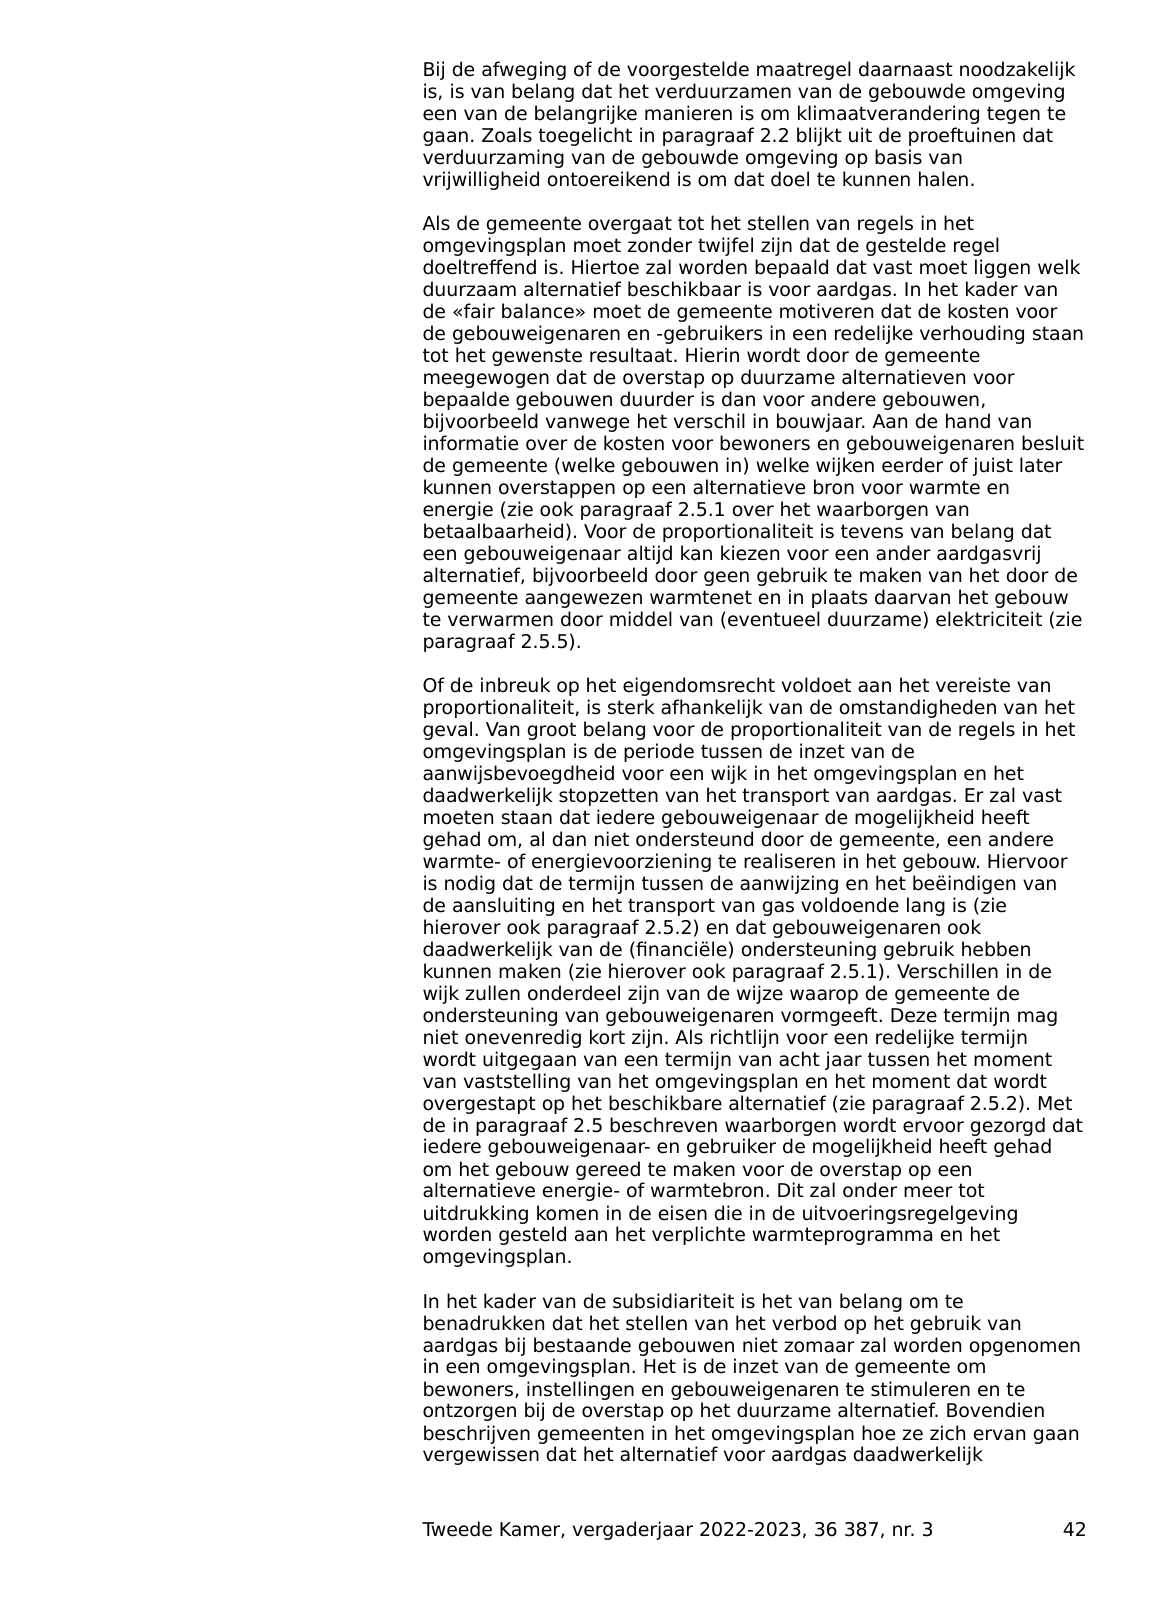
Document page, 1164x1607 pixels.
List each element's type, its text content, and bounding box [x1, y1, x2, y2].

text In het kader van de subsidiariteit is het van belang om te benadrukken dat het stellen van het verbod op het gebruik van aardgas bij bestaande gebouwen niet zomaar zal worden opgenomen in een omgevingsplan. Het is de inzet van de gemeente om bewoners, instellingen en gebouweigenaren te stimuleren en te ontzorgen bij de overstap op het duurzame alternatief. Bovendien beschrijven gemeenten in het omgevingsplan hoe ze zich ervan gaan vergewissen dat het alternatief voor aardgas daadwerkelijk [422, 1291, 1087, 1466]
text Of de inbreuk op het eigendomsrecht voldoet aan het vereiste van proportionaliteit, is sterk afhankelijk van de omstandigheden van het geval. Van groot belang voor de proportionaliteit van de regels in het omgevingsplan is de periode tussen de inzet van de aanwijsbevoegdheid voor een wijk in het omgevingsplan en het daadwerkelijk stopzetten van het transport van aardgas. Er zal vast moeten staan dat iedere gebouweigenaar de mogelijkheid heeft gehad om, al dan niet ondersteund door de gemeente, een andere warmte- of energievoorziening te realiseren in het gebouw. Hiervoor is nodig dat de termijn tussen de aanwijzing en het beëindigen van de aansluiting en het transport van gas voldoende lang is (zie hierover ook paragraaf 2.5.2) en dat gebouweigenaren ook daadwerkelijk van de (financiële) ondersteuning gebruik hebben kunnen maken (zie hierover ook paragraaf 2.5.1). Verschillen in de wijk zullen onderdeel zijn van de wijze waarop de gemeente de ondersteuning van gebouweigenaren vormgeeft. Deze termijn mag niet onevenredig kort zijn. Als richtlijn voor een redelijke termijn wordt uitgegaan van een termijn van acht jaar tussen het moment van vaststelling van het omgevingsplan en het moment dat wordt overgestapt op het beschikbare alternatief (zie paragraaf 2.5.2). Met de in paragraaf 2.5 beschreven waarborgen wordt ervoor gezorgd dat iedere gebouweigenaar- en gebruiker de mogelijkheid heeft gehad om het gebouw gereed te maken voor de overstap op een alternatieve energie- of warmtebron. Dit zal onder meer tot uitdrukking komen in de eisen die in de uitvoeringsregelgeving worden gesteld aan het verplichte warmteprogramma en het omgevingsplan. [422, 675, 1087, 1268]
text Bij de afweging of de voorgestelde maatregel daarnaast noodzakelijk is, is van belang dat het verduurzamen van de gebouwde omgeving een van de belangrijke manieren is om klimaatverandering tegen te gaan. Zoals toegelicht in paragraaf 2.2 blijkt uit de proeftuinen dat verduurzaming van de gebouwde omgeving op basis van vrijwilligheid ontoereikend is om dat doel te kunnen halen. [422, 59, 1087, 191]
text Als de gemeente overgaat tot het stellen van regels in het omgevingsplan moet zonder twijfel zijn dat de gestelde regel doeltreffend is. Hiertoe zal worden bepaald dat vast moet liggen welk duurzaam alternatief beschikbaar is voor aardgas. In het kader van de «fair balance» moet de gemeente motiveren dat de kosten voor de gebouweigenaren en -gebruikers in een redelijke verhouding staan tot het gewenste resultaat. Hierin wordt door de gemeente meegewogen dat de overstap op duurzame alternatieven voor bepaalde gebouwen duurder is dan voor andere gebouwen, bijvoorbeeld vanwege het verschil in bouwjaar. Aan de hand van informatie over de kosten voor bewoners en gebouweigenaren besluit de gemeente (welke gebouwen in) welke wijken eerder of juist later kunnen overstappen op een alternatieve bron voor warmte en energie (zie ook paragraaf 2.5.1 over het waarborgen van betaalbaarheid). Voor de proportionaliteit is tevens van belang dat een gebouweigenaar altijd kan kiezen voor een ander aardgasvrij alternatief, bijvoorbeeld door geen gebruik te maken van het door de gemeente aangewezen warmtenet en in plaats daarvan het gebouw te verwarmen door middel van (eventueel duurzame) elektriciteit (zie paragraaf 2.5.5). [422, 213, 1087, 653]
